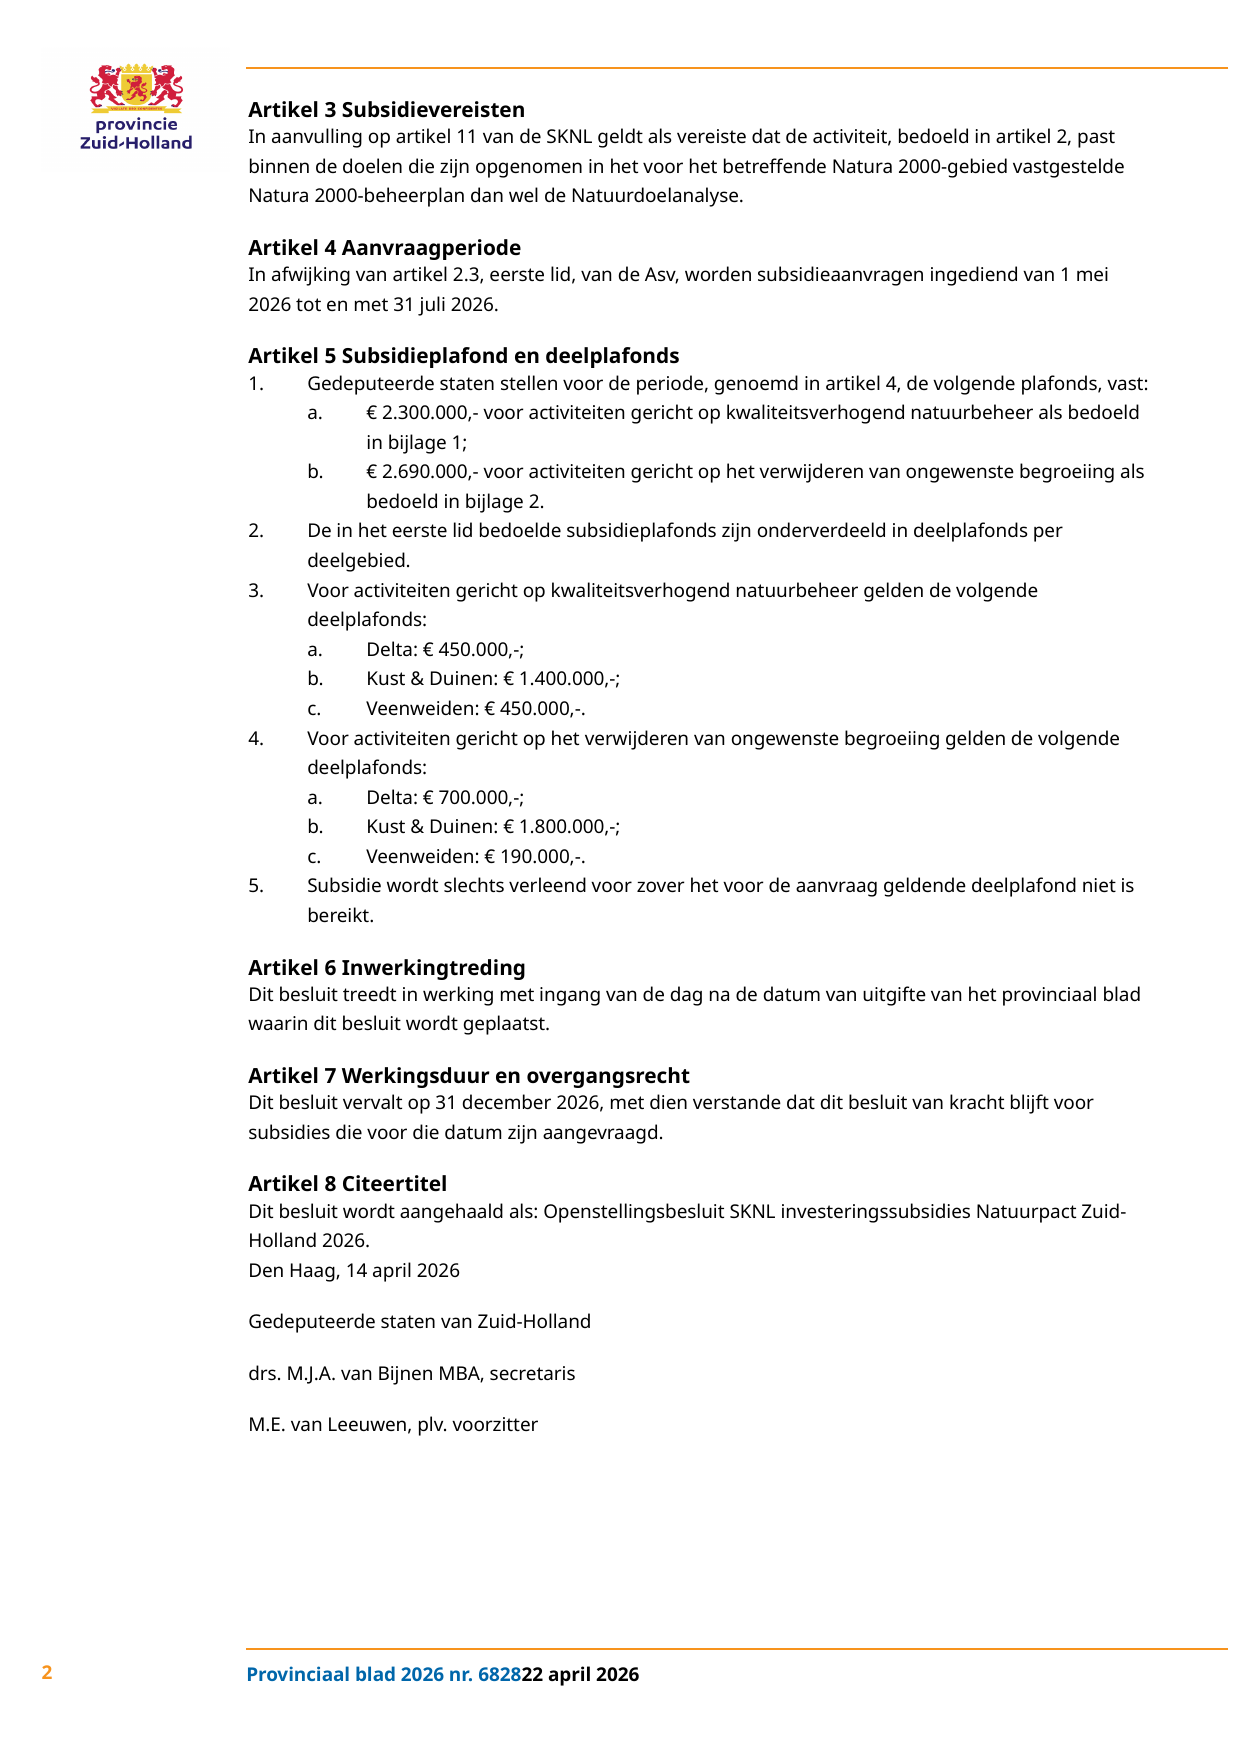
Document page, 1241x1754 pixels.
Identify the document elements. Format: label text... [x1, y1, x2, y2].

list De in het eerste lid bedoelde subsidieplafonds zijn onderverdeeld in deelplafonds per deelgebied. [248, 518, 1152, 573]
list Gedeputeerde staten stellen voor de periode, genoemd in artikel 4, de volgende plafonds, vast: [248, 370, 1152, 395]
list Kust & Duinen: € 1.400.000,-; [307, 666, 1152, 691]
text Dit besluit treedt in werking met ingang van de dag na de datum van uitgifte van het provinciaal blad waarin dit besluit wordt geplaatst. [248, 981, 1152, 1036]
text Artikel 5 Subsidieplafond en deelplafonds [248, 341, 1152, 370]
list Delta: € 700.000,-; [307, 784, 1152, 809]
list Voor activiteiten gericht op het verwijderen van ongewenste begroeiing gelden de volgende deelplafonds: [248, 725, 1152, 780]
text Artikel 3 Subsidievereisten [248, 95, 1152, 123]
text M.E. van Leeuwen, plv. voorzitter [248, 1411, 1152, 1437]
text Gedeputeerde staten van Zuid-Holland [248, 1308, 1152, 1334]
text Artikel 6 Inwerkingtreding [248, 953, 1152, 981]
list Voor activiteiten gericht op kwaliteitsverhogend natuurbeheer gelden de volgende deelplafonds: [248, 577, 1152, 632]
list Veenweiden: € 450.000,-. [307, 695, 1152, 721]
text Dit besluit vervalt op 31 december 2026, met dien verstande dat dit besluit van kracht blijft voor subsidies die voor die datum zijn aangevraagd. [248, 1089, 1152, 1145]
list Kust & Duinen: € 1.800.000,-; [307, 813, 1152, 839]
text Dit besluit wordt aangehaald als: Openstellingsbesluit SKNL investeringssubsidies Natuurpact Zuid-Holland 2026. [248, 1198, 1152, 1253]
list Subsidie wordt slechts verleend voor zover het voor de aanvraag geldende deelplafond niet is bereikt. [248, 873, 1152, 928]
list Veenweiden: € 190.000,-. [307, 843, 1152, 869]
text Artikel 8 Citeertitel [248, 1169, 1152, 1198]
text In aanvulling op artikel 11 van de SKNL geldt als vereiste dat de activiteit, bedoeld in artikel 2, past binnen de doelen die zijn opgenomen in het voor het betreffende Natura 2000-gebied vastgestelde Natura 2000-beheerplan dan wel de Natuurdoelanalyse. [248, 123, 1152, 208]
text Den Haag, 14 april 2026 [248, 1257, 1152, 1283]
text drs. M.J.A. van Bijnen MBA, secretaris [248, 1360, 1152, 1386]
list € 2.690.000,- voor activiteiten gericht op het verwijderen van ongewenste begroeiing als bedoeld in bijlage 2. [307, 458, 1152, 514]
picture [41, 47, 231, 172]
text In afwijking van artikel 2.3, eerste lid, van de Asv, worden subsidieaanvragen ingediend van 1 mei 2026 tot en met 31 juli 2026. [248, 261, 1152, 317]
text Artikel 4 Aanvraagperiode [248, 233, 1152, 261]
text Artikel 7 Werkingsduur en overgangsrecht [248, 1061, 1152, 1089]
list Delta: € 450.000,-; [307, 636, 1152, 662]
list € 2.300.000,- voor activiteiten gericht op kwaliteitsverhogend natuurbeheer als bedoeld in bijlage 1; [307, 399, 1152, 454]
